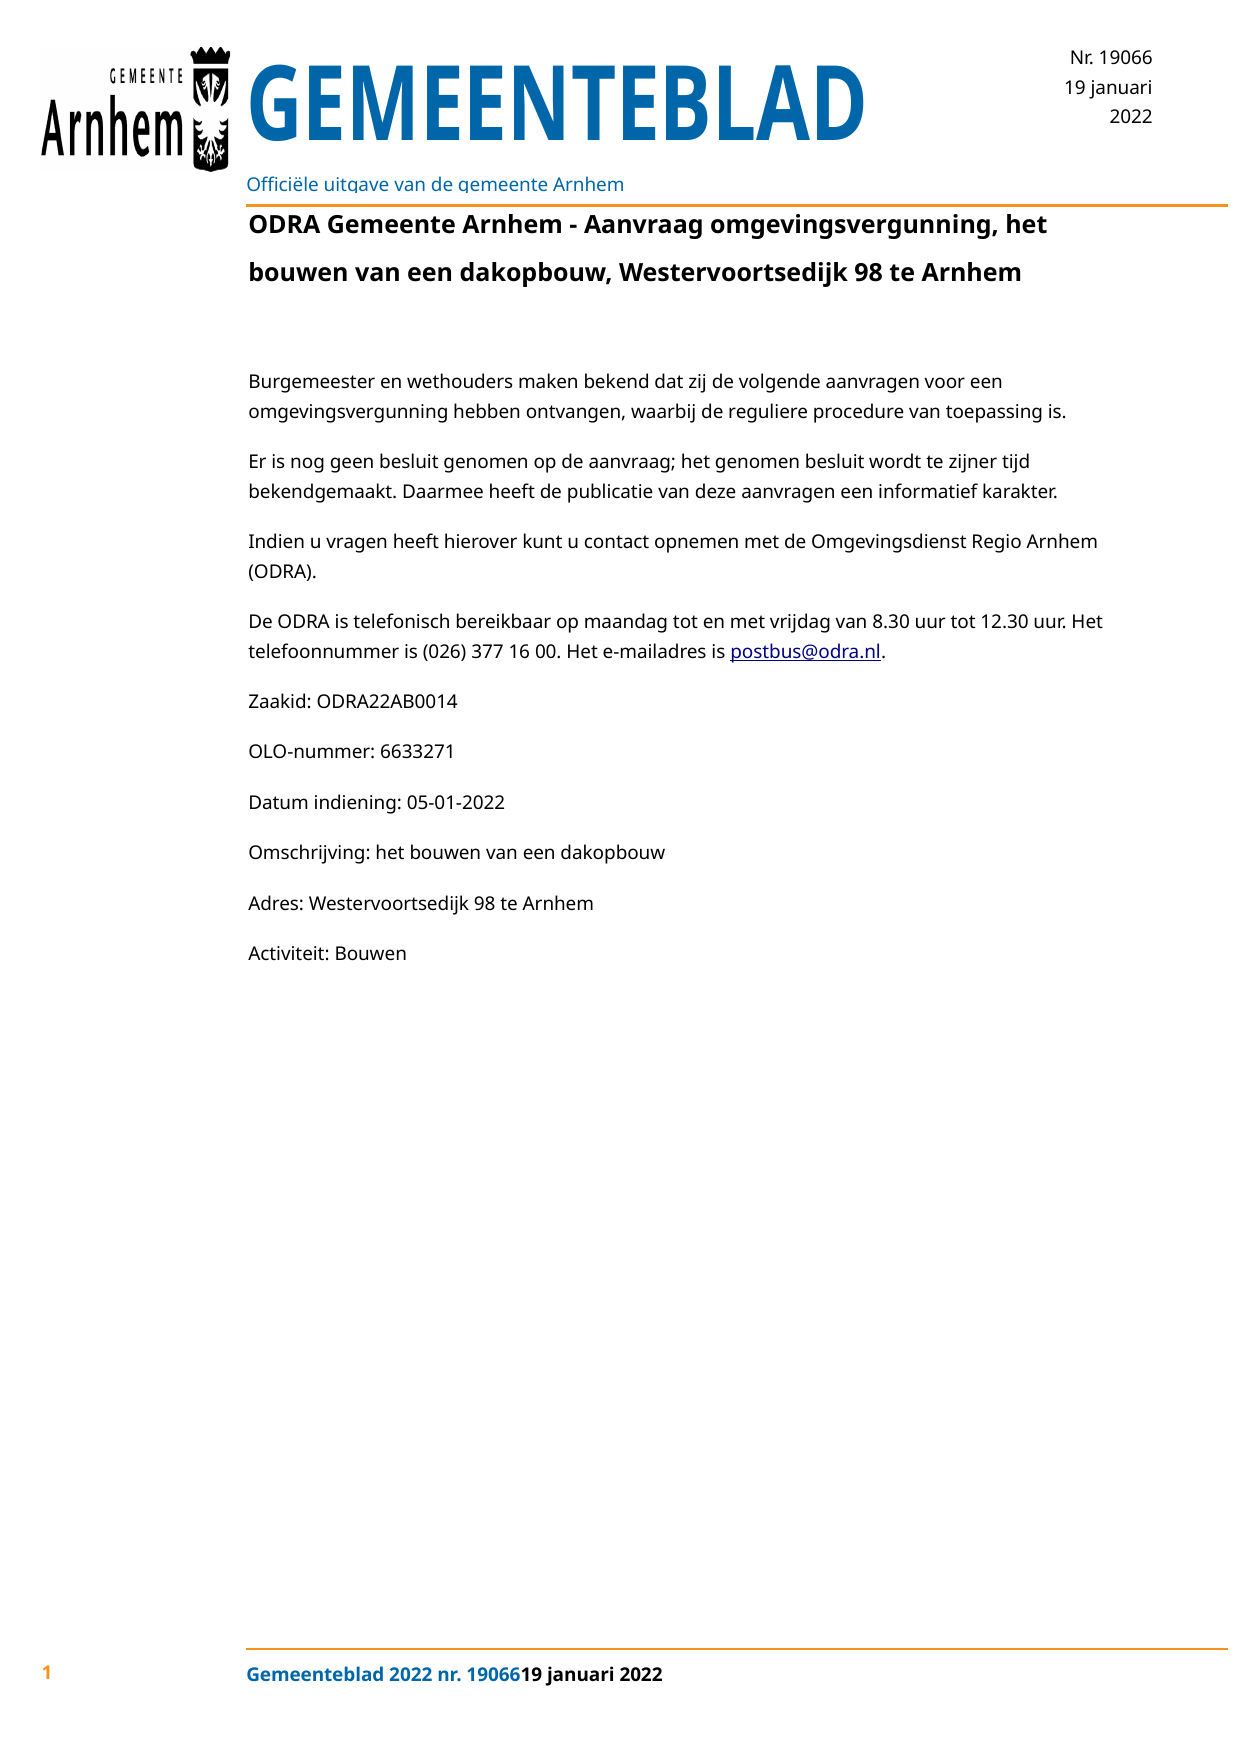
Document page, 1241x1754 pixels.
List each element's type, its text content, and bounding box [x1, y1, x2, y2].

text Activiteit: Bouwen [248, 940, 1152, 966]
text Datum indiening: 05-01-2022 [248, 789, 1152, 815]
text OLO-nummer: 6633271 [248, 739, 1152, 764]
text De ODRA is telefonisch bereikbaar op maandag tot en met vrijdag van 8.30 uur tot 12.30 uur. Het telefoonnummer is (026) 377 16 00. Het e-mailadres is postbus@odra.nl. [248, 608, 1152, 664]
text Indien u vragen heeft hierover kunt u contact opnemen met de Omgevingsdienst Regio Arnhem (ODRA). [248, 528, 1152, 584]
text Adres: Westervoortsedijk 98 te Arnhem [248, 890, 1152, 916]
text Burgemeester en wethouders maken bekend dat zij de volgende aanvragen voor een omgevingsvergunning hebben ontvangen, waarbij de reguliere procedure van toepassing is. [248, 368, 1152, 424]
text Omschrijving: het bouwen van een dakopbouw [248, 839, 1152, 865]
text ODRA Gemeente Arnhem - Aanvraag omgevingsvergunning, het bouwen van een dakopbouw, Westervoortsedijk 98 te Arnhem [248, 207, 1152, 288]
text Er is nog geen besluit genomen op de aanvraag; het genomen besluit wordt te zijner tijd bekendgemaakt. Daarmee heeft de publicatie van deze aanvragen een informatief karakter. [248, 448, 1152, 504]
picture [41, 47, 231, 172]
text Zaakid: ODRA22AB0014 [248, 688, 1152, 714]
